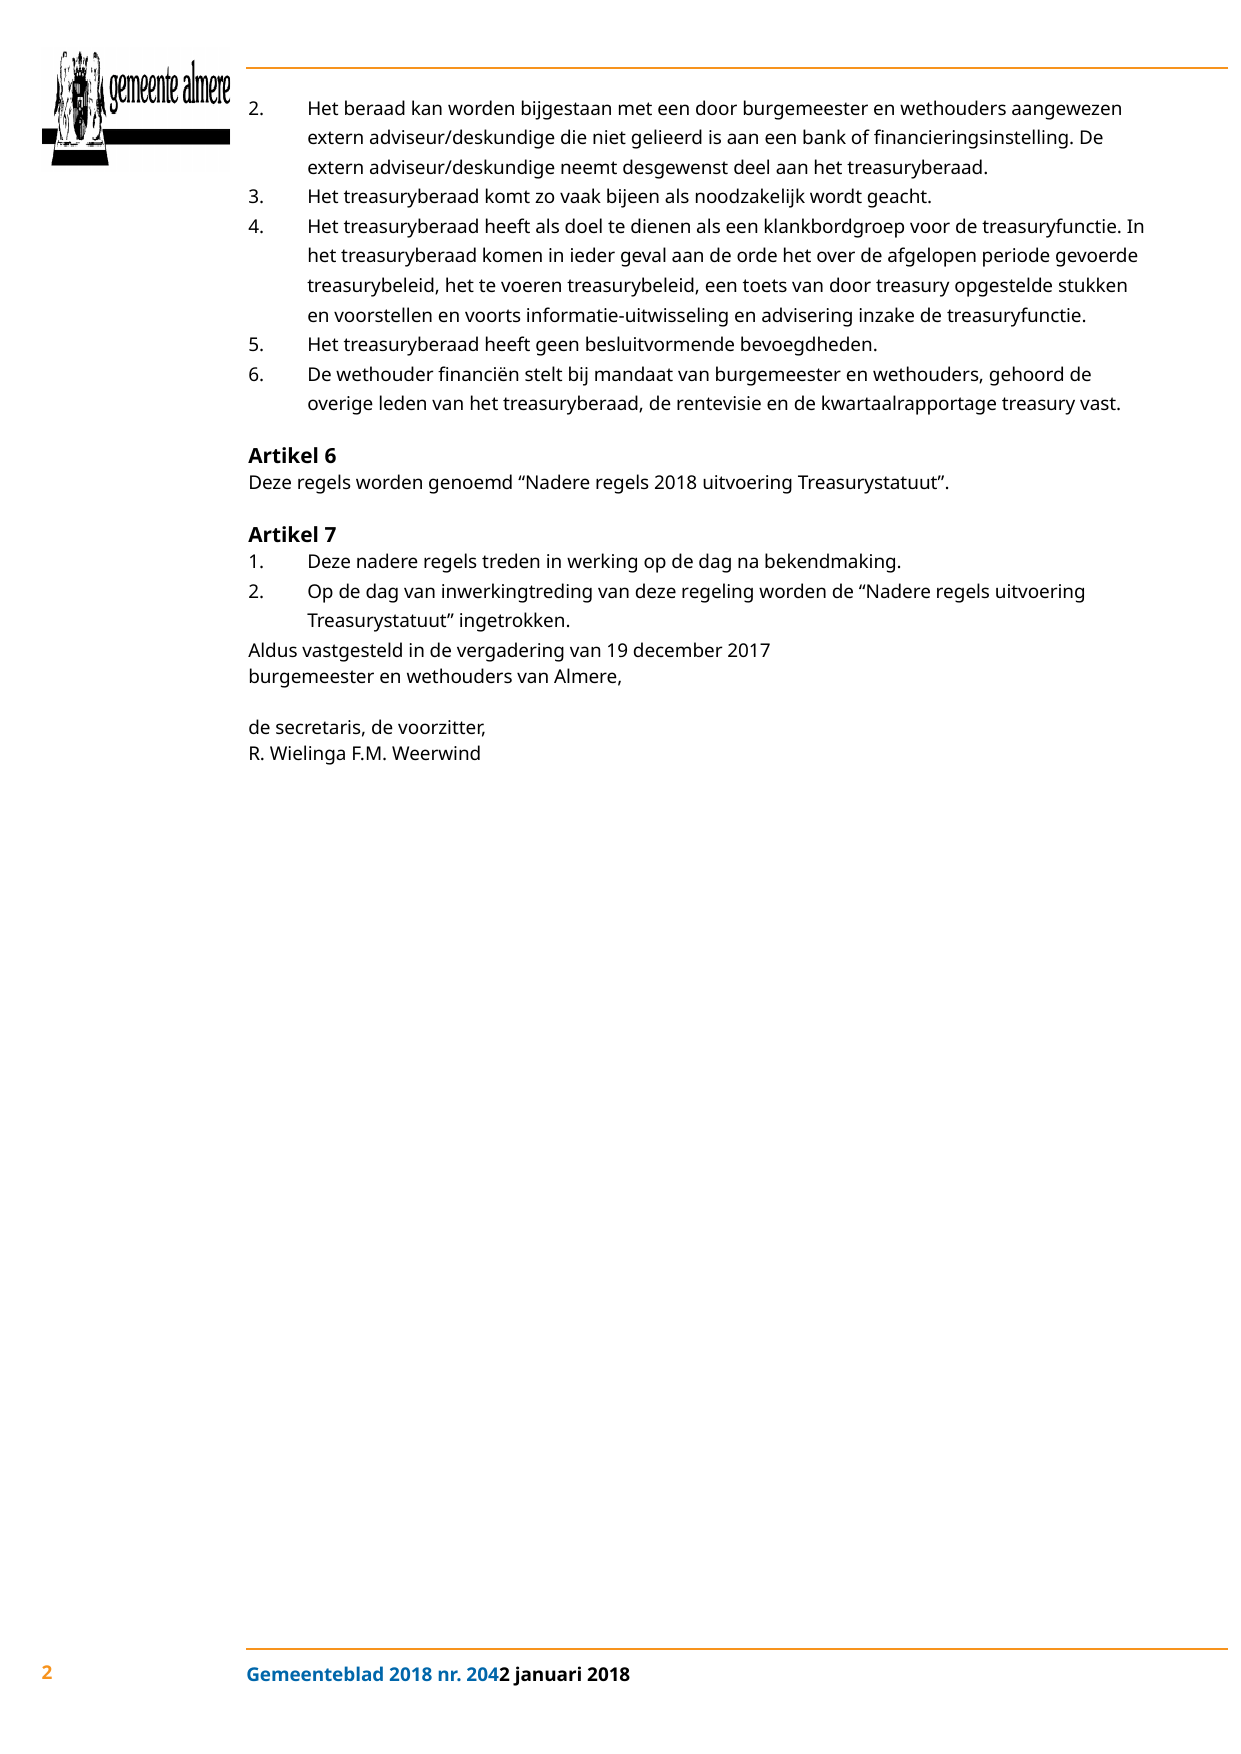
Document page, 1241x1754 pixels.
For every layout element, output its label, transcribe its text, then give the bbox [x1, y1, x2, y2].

list Het treasuryberaad heeft als doel te dienen als een klankbordgroep voor de treasuryfunctie. In het treasuryberaad komen in ieder geval aan de orde het over de afgelopen periode gevoerde treasurybeleid, het te voeren treasurybeleid, een toets van door treasury opgestelde stukken en voorstellen en voorts informatie-uitwisseling en advisering inzake de treasuryfunctie. [248, 213, 1152, 328]
list Het beraad kan worden bijgestaan met een door burgemeester en wethouders aangewezen extern adviseur/deskundige die niet gelieerd is aan een bank of financieringsinstelling. De extern adviseur/deskundige neemt desgewenst deel aan het treasuryberaad. [248, 95, 1152, 180]
text R. Wielinga F.M. Weerwind [248, 740, 1152, 766]
list Deze nadere regels treden in werking op de dag na bekendmaking. [248, 548, 1152, 574]
list De wethouder financiën stelt bij mandaat van burgemeester en wethouders, gehoord de overige leden van het treasuryberaad, de rentevisie en de kwartaalrapportage treasury vast. [248, 361, 1152, 416]
list Op de dag van inwerkingtreding van deze regeling worden de “Nadere regels uitvoering Treasurystatuut” ingetrokken. [248, 578, 1152, 633]
text Deze regels worden genoemd “Nadere regels 2018 uitvoering Treasurystatuut”. [248, 469, 1152, 495]
list Het treasuryberaad komt zo vaak bijeen als noodzakelijk wordt geacht. [248, 183, 1152, 209]
text Artikel 7 [248, 520, 1152, 548]
picture [41, 47, 231, 172]
text burgemeester en wethouders van Almere, [248, 663, 1152, 688]
list Het treasuryberaad heeft geen besluitvormende bevoegdheden. [248, 331, 1152, 357]
text Aldus vastgesteld in de vergadering van 19 december 2017 [248, 637, 1152, 663]
text Artikel 6 [248, 441, 1152, 469]
text de secretaris, de voorzitter, [248, 714, 1152, 740]
